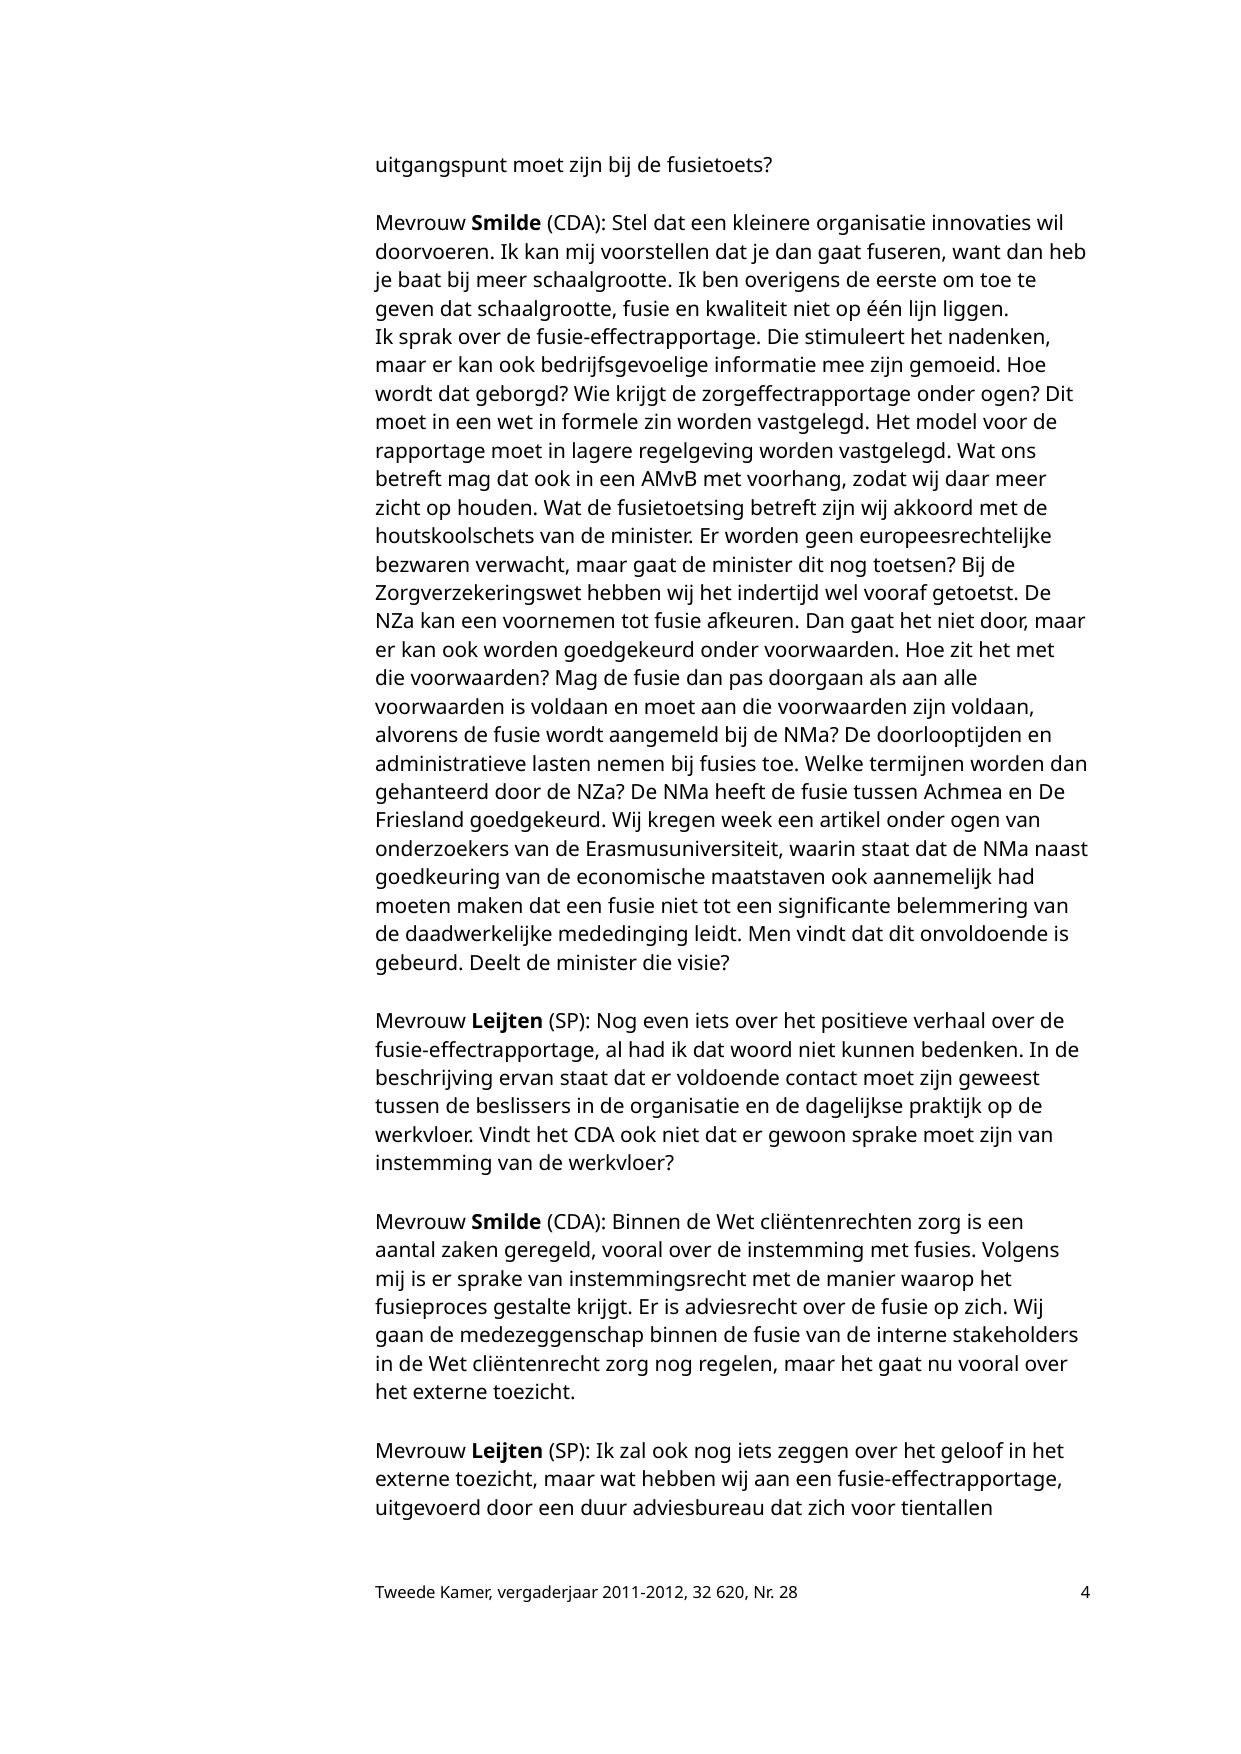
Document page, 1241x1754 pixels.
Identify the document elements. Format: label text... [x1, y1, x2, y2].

text uitgangspunt moet zijn bij de fusietoets? [375, 150, 1090, 178]
text Mevrouw Leijten (SP): Ik zal ook nog iets zeggen over het geloof in het externe toezicht, maar wat hebben wij aan een fusie-effectrapportage, uitgevoerd door een duur adviesbureau dat zich voor tientallen [375, 1436, 1090, 1521]
text Ik sprak over de fusie-effectrapportage. Die stimuleert het nadenken, maar er kan ook bedrijfsgevoelige informatie mee zijn gemoeid. Hoe wordt dat geborgd? Wie krijgt de zorgeffectrapportage onder ogen? Dit moet in een wet in formele zin worden vastgelegd. Het model voor de rapportage moet in lagere regelgeving worden vastgelegd. Wat ons betreft mag dat ook in een AMvB met voorhang, zodat wij daar meer zicht op houden. Wat de fusietoetsing betreft zijn wij akkoord met de houtskoolschets van de minister. Er worden geen europeesrechtelijke bezwaren verwacht, maar gaat de minister dit nog toetsen? Bij de Zorgverzekeringswet hebben wij het indertijd wel vooraf getoetst. De NZa kan een voornemen tot fusie afkeuren. Dan gaat het niet door, maar er kan ook worden goedgekeurd onder voorwaarden. Hoe zit het met die voorwaarden? Mag de fusie dan pas doorgaan als aan alle voorwaarden is voldaan en moet aan die voorwaarden zijn voldaan, alvorens de fusie wordt aangemeld bij de NMa? De doorlooptijden en administratieve lasten nemen bij fusies toe. Welke termijnen worden dan gehanteerd door de NZa? De NMa heeft de fusie tussen Achmea en De Friesland goedgekeurd. Wij kregen week een artikel onder ogen van onderzoekers van de Erasmusuniversiteit, waarin staat dat de NMa naast goedkeuring van de economische maatstaven ook aannemelijk had moeten maken dat een fusie niet tot een significante belemmering van de daadwerkelijke mededinging leidt. Men vindt dat dit onvoldoende is gebeurd. Deelt de minister die visie? [375, 322, 1090, 976]
text Mevrouw Leijten (SP): Nog even iets over het positieve verhaal over de fusie-effectrapportage, al had ik dat woord niet kunnen bedenken. In de beschrijving ervan staat dat er voldoende contact moet zijn geweest tussen de beslissers in de organisatie en de dagelijkse praktijk op de werkvloer. Vindt het CDA ook niet dat er gewoon sprake moet zijn van instemming van de werkvloer? [375, 1006, 1090, 1177]
text Mevrouw Smilde (CDA): Binnen de Wet cliëntenrechten zorg is een aantal zaken geregeld, vooral over de instemming met fusies. Volgens mij is er sprake van instemmingsrecht met de manier waarop het fusieproces gestalte krijgt. Er is adviesrecht over de fusie op zich. Wij gaan de medezeggenschap binnen de fusie van de interne stakeholders in de Wet cliëntenrecht zorg nog regelen, maar het gaat nu vooral over het externe toezicht. [375, 1207, 1090, 1406]
text Mevrouw Smilde (CDA): Stel dat een kleinere organisatie innovaties wil doorvoeren. Ik kan mij voorstellen dat je dan gaat fuseren, want dan heb je baat bij meer schaalgrootte. Ik ben overigens de eerste om toe te geven dat schaalgrootte, fusie en kwaliteit niet op één lijn liggen. [375, 208, 1090, 322]
